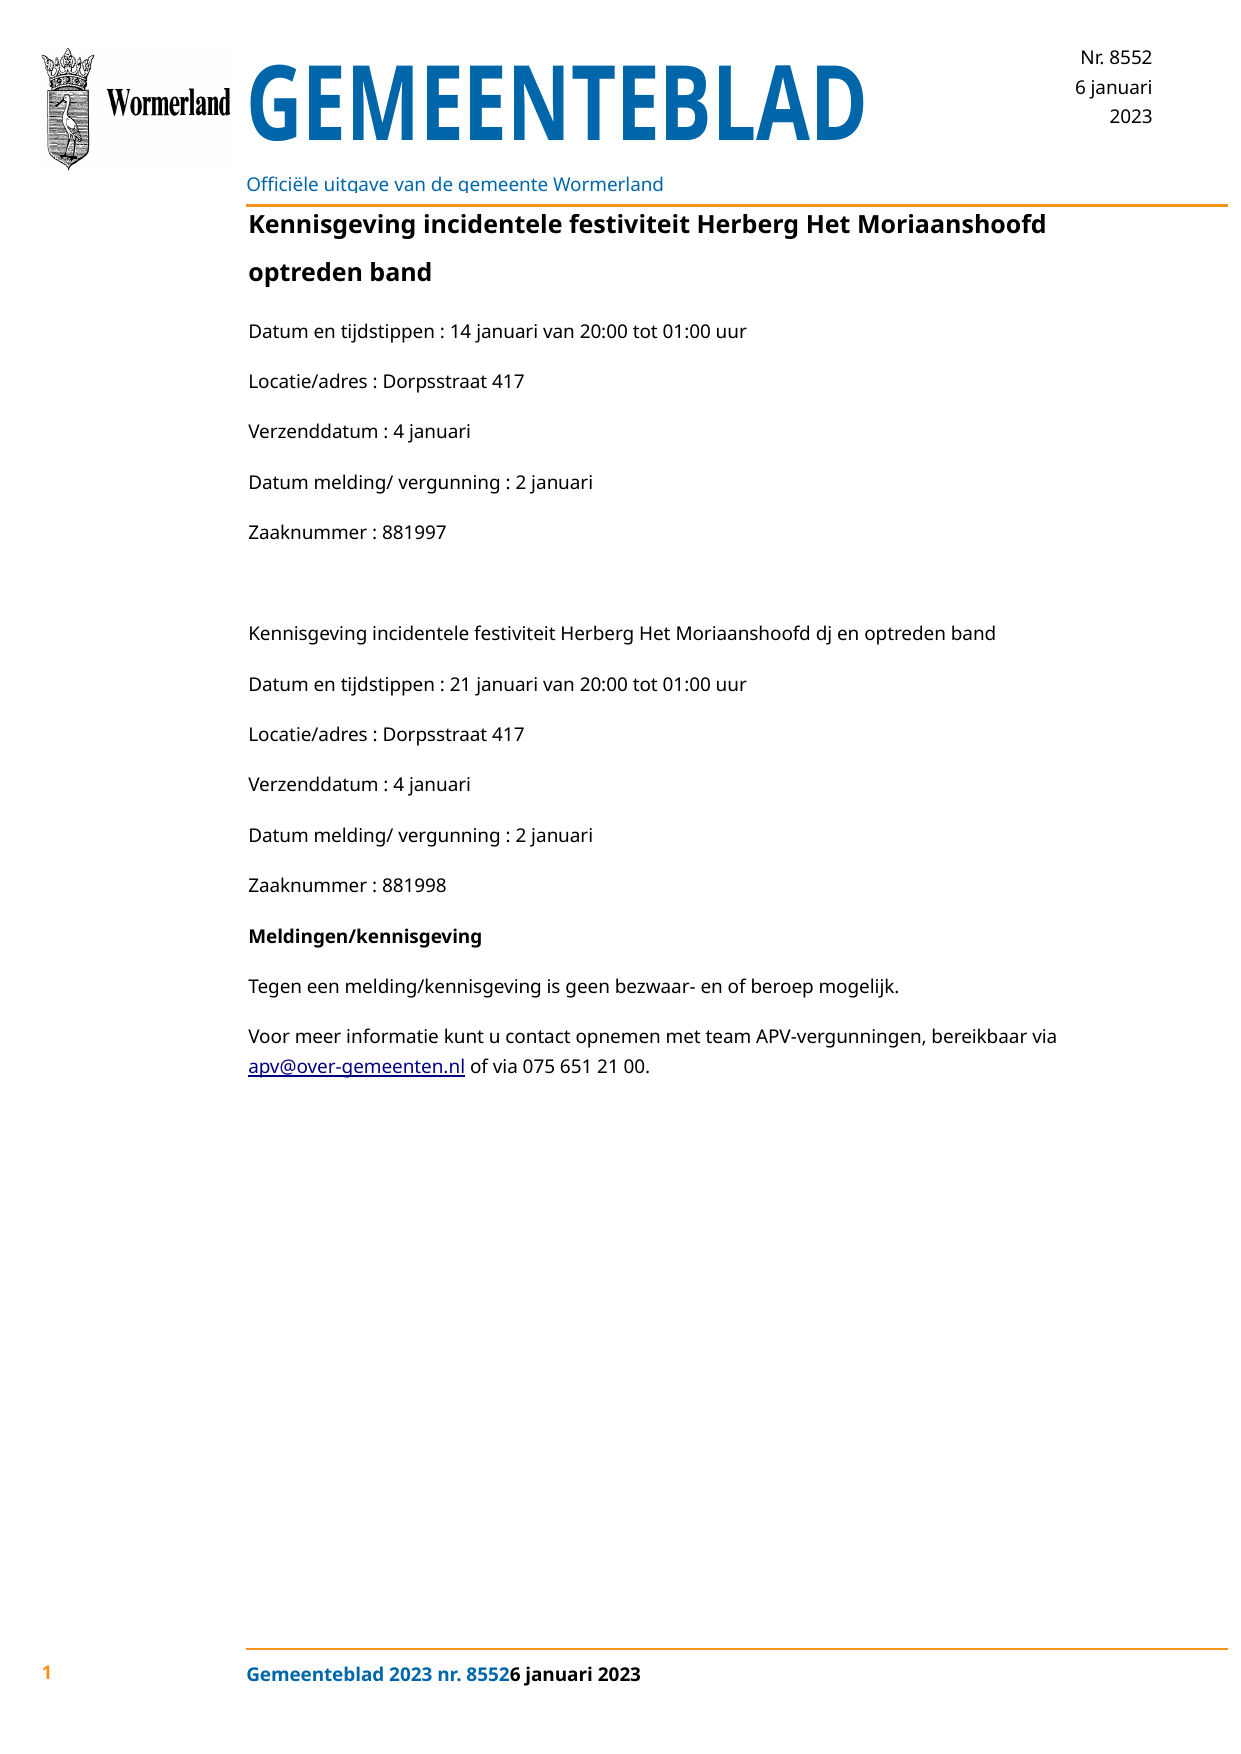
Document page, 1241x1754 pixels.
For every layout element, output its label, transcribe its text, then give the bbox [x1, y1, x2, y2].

text Datum en tijdstippen : 21 januari van 20:00 tot 01:00 uur [248, 671, 1152, 697]
text Datum melding/ vergunning : 2 januari [248, 822, 1152, 848]
text Zaaknummer : 881997 [248, 519, 1152, 545]
text Meldingen/kennisgeving [248, 923, 1152, 949]
text Voor meer informatie kunt u contact opnemen met team APV-vergunningen, bereikbaar via apv@over-gemeenten.nl of via 075 651 21 00. [248, 1024, 1152, 1079]
text Kennisgeving incidentele festiviteit Herberg Het Moriaanshoofd optreden band [248, 207, 1152, 288]
text Verzenddatum : 4 januari [248, 772, 1152, 797]
text Locatie/adres : Dorpsstraat 417 [248, 721, 1152, 747]
text Tegen een melding/kennisgeving is geen bezwaar- en of beroep mogelijk. [248, 973, 1152, 999]
text Locatie/adres : Dorpsstraat 417 [248, 368, 1152, 394]
text Datum melding/ vergunning : 2 januari [248, 469, 1152, 495]
text Datum en tijdstippen : 14 januari van 20:00 tot 01:00 uur [248, 318, 1152, 344]
text Verzenddatum : 4 januari [248, 419, 1152, 444]
picture [41, 47, 231, 172]
text Kennisgeving incidentele festiviteit Herberg Het Moriaanshoofd dj en optreden band [248, 620, 1152, 646]
text Zaaknummer : 881998 [248, 872, 1152, 898]
